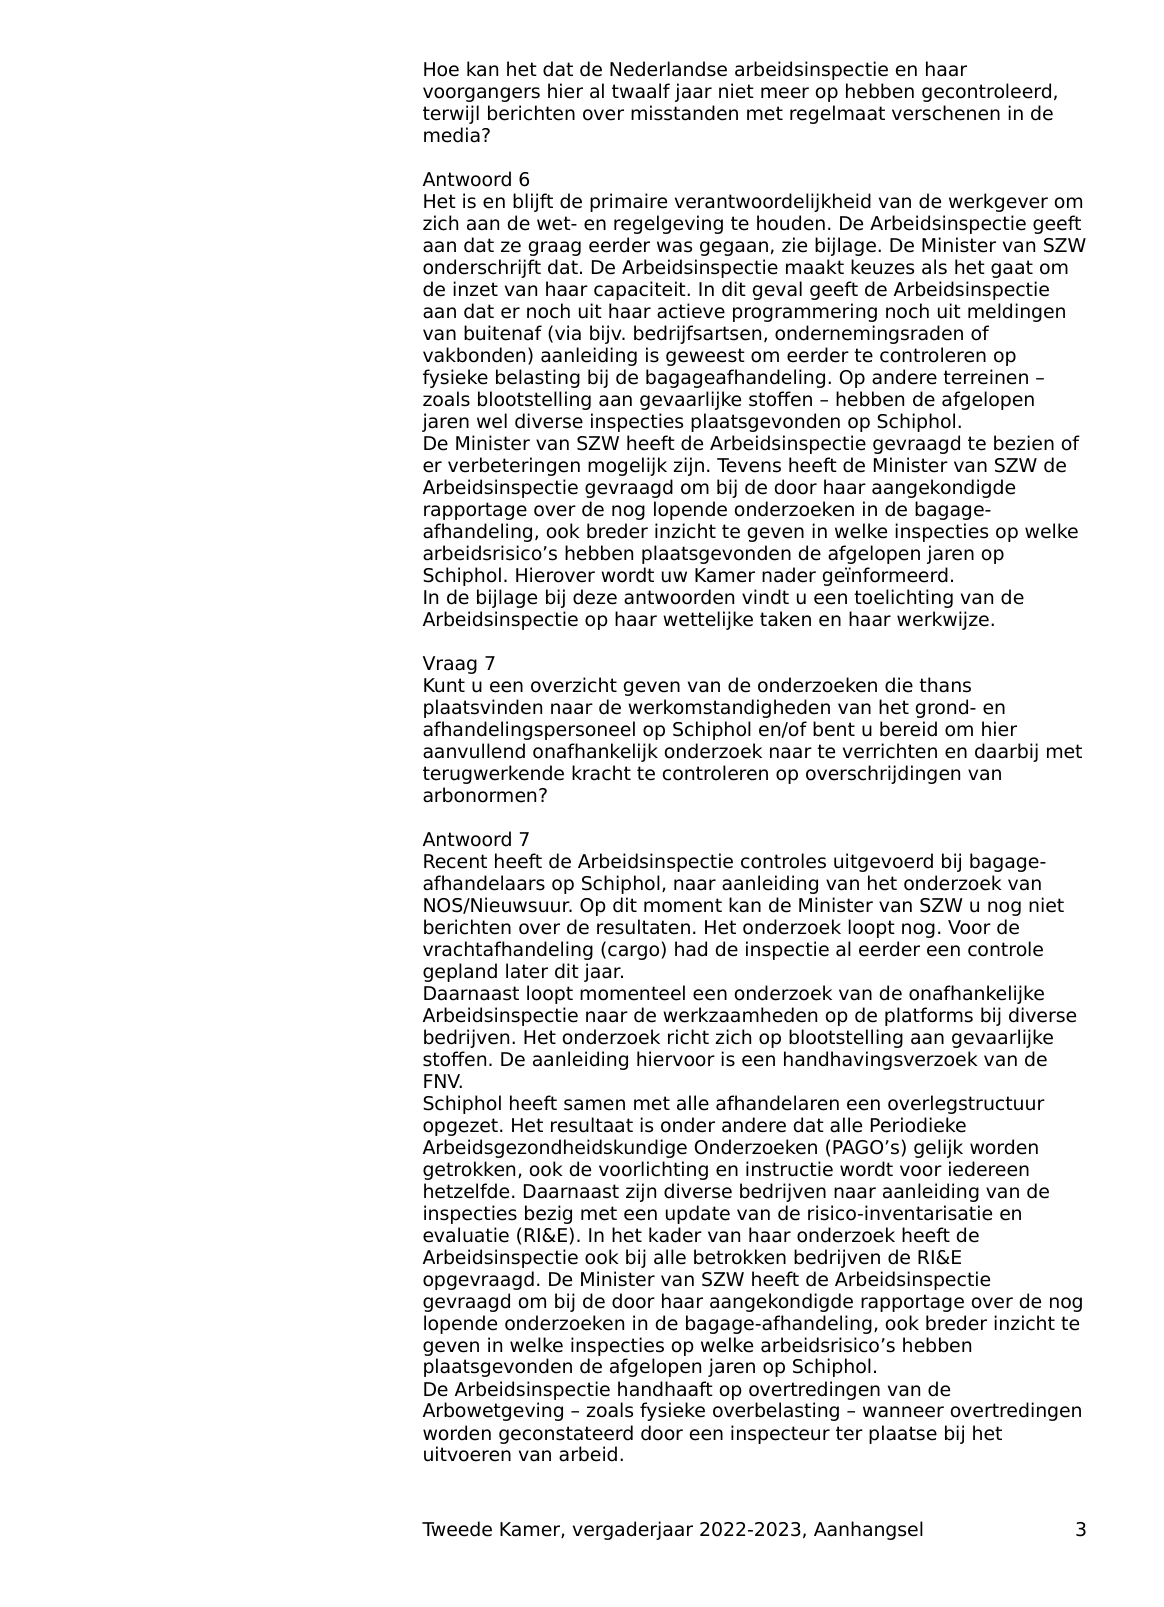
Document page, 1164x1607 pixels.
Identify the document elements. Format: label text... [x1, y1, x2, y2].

text Antwoord 7 [422, 829, 1087, 851]
text Hoe kan het dat de Nederlandse arbeidsinspectie en haar voorgangers hier al twaalf jaar niet meer op hebben gecontroleerd, terwijl berichten over misstanden met regelmaat verschenen in de media? [422, 59, 1087, 147]
text De Minister van SZW heeft de Arbeidsinspectie gevraagd te bezien of er verbeteringen mogelijk zijn. Tevens heeft de Minister van SZW de Arbeidsinspectie gevraagd om bij de door haar aangekondigde rapportage over de nog lopende onderzoeken in de bagage-afhandeling, ook breder inzicht te geven in welke inspecties op welke arbeidsrisico’s hebben plaatsgevonden de afgelopen jaren op Schiphol. Hierover wordt uw Kamer nader geïnformeerd. [422, 433, 1087, 587]
text Daarnaast loopt momenteel een onderzoek van de onafhankelijke Arbeidsinspectie naar de werkzaamheden op de platforms bij diverse bedrijven. Het onderzoek richt zich op blootstelling aan gevaarlijke stoffen. De aanleiding hiervoor is een handhavingsverzoek van de FNV. [422, 983, 1087, 1093]
text Kunt u een overzicht geven van de onderzoeken die thans plaatsvinden naar de werkomstandigheden van het grond- en afhandelingspersoneel op Schiphol en/of bent u bereid om hier aanvullend onafhankelijk onderzoek naar te verrichten en daarbij met terugwerkende kracht te controleren op overschrijdingen van arbonormen? [422, 675, 1087, 807]
text In de bijlage bij deze antwoorden vindt u een toelichting van de Arbeidsinspectie op haar wettelijke taken en haar werkwijze. [422, 587, 1087, 631]
text De Arbeidsinspectie handhaaft op overtredingen van de Arbowetgeving – zoals fysieke overbelasting – wanneer overtredingen worden geconstateerd door een inspecteur ter plaatse bij het uitvoeren van arbeid. [422, 1378, 1087, 1466]
text Schiphol heeft samen met alle afhandelaren een overlegstructuur opgezet. Het resultaat is onder andere dat alle Periodieke Arbeidsgezondheidskundige Onderzoeken (PAGO’s) gelijk worden getrokken, ook de voorlichting en instructie wordt voor iedereen hetzelfde. Daarnaast zijn diverse bedrijven naar aanleiding van de inspecties bezig met een update van de risico-inventarisatie en evaluatie (RI&E). In het kader van haar onderzoek heeft de Arbeidsinspectie ook bij alle betrokken bedrijven de RI&E opgevraagd. De Minister van SZW heeft de Arbeidsinspectie gevraagd om bij de door haar aangekondigde rapportage over de nog lopende onderzoeken in de bagage-afhandeling, ook breder inzicht te geven in welke inspecties op welke arbeidsrisico’s hebben plaatsgevonden de afgelopen jaren op Schiphol. [422, 1093, 1087, 1378]
text Recent heeft de Arbeidsinspectie controles uitgevoerd bij bagage-afhandelaars op Schiphol, naar aanleiding van het onderzoek van NOS/Nieuwsuur. Op dit moment kan de Minister van SZW u nog niet berichten over de resultaten. Het onderzoek loopt nog. Voor de vrachtafhandeling (cargo) had de inspectie al eerder een controle gepland later dit jaar. [422, 851, 1087, 983]
text Vraag 7 [422, 653, 1087, 675]
text Antwoord 6 [422, 169, 1087, 191]
text Het is en blijft de primaire verantwoordelijkheid van de werkgever om zich aan de wet- en regelgeving te houden. De Arbeidsinspectie geeft aan dat ze graag eerder was gegaan, zie bijlage. De Minister van SZW onderschrijft dat. De Arbeidsinspectie maakt keuzes als het gaat om de inzet van haar capaciteit. In dit geval geeft de Arbeidsinspectie aan dat er noch uit haar actieve programmering noch uit meldingen van buitenaf (via bijv. bedrijfsartsen, ondernemingsraden of vakbonden) aanleiding is geweest om eerder te controleren op fysieke belasting bij de bagageafhandeling. Op andere terreinen – zoals blootstelling aan gevaarlijke stoffen – hebben de afgelopen jaren wel diverse inspecties plaatsgevonden op Schiphol. [422, 191, 1087, 433]
